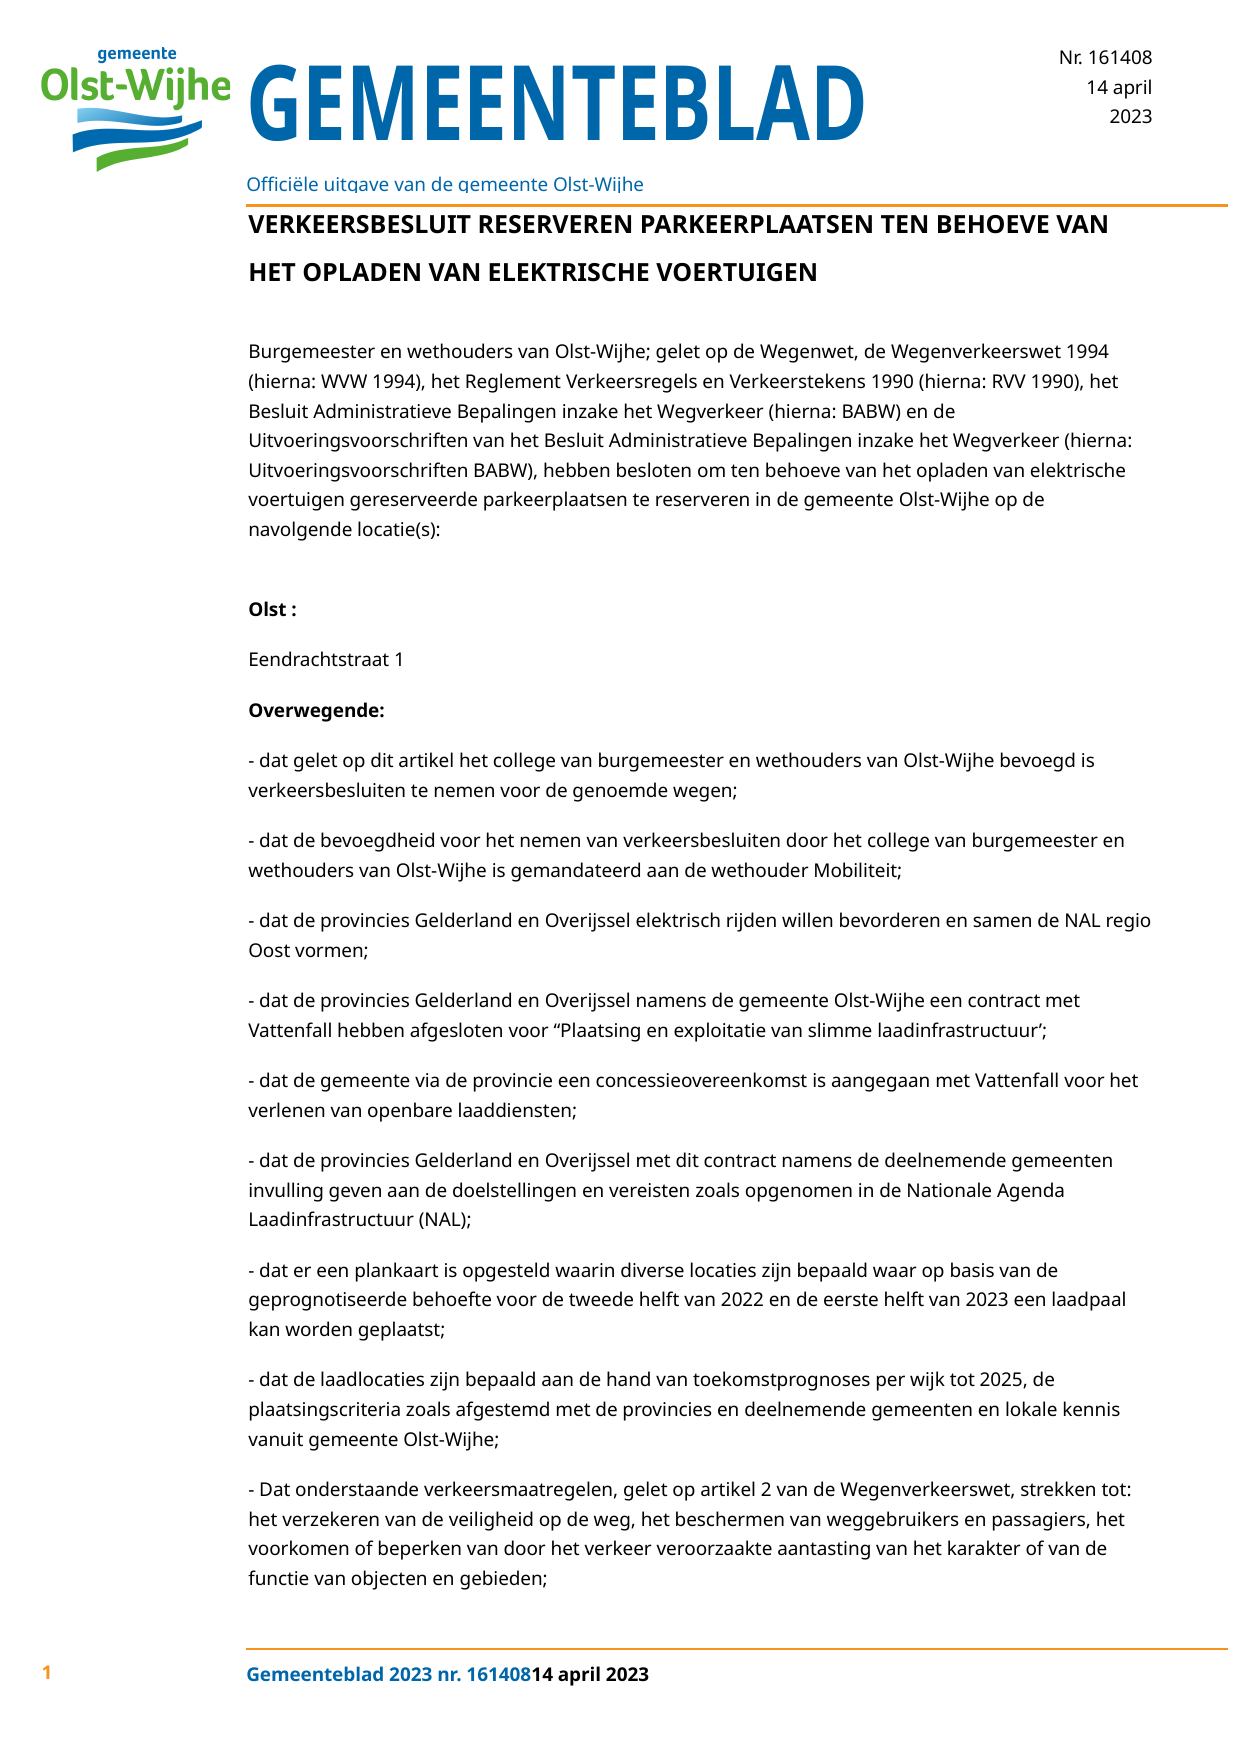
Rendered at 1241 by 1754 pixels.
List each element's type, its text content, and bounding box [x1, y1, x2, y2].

picture [41, 47, 231, 172]
text VERKEERSBESLUIT RESERVEREN PARKEERPLAATSEN TEN BEHOEVE VAN HET OPLADEN VAN ELEKTRISCHE VOERTUIGEN [248, 207, 1152, 288]
text Burgemeester en wethouders van Olst-Wijhe; gelet op de Wegenwet, de Wegenverkeerswet 1994 (hierna: WVW 1994), het Reglement Verkeersregels en Verkeerstekens 1990 (hierna: RVV 1990), het Besluit Administratieve Bepalingen inzake het Wegverkeer (hierna: BABW) en de Uitvoeringsvoorschriften van het Besluit Administratieve Bepalingen inzake het Wegverkeer (hierna: Uitvoeringsvoorschriften BABW), hebben besloten om ten behoeve van het opladen van elektrische voertuigen gereserveerde parkeerplaatsen te reserveren in de gemeente Olst-Wijhe op de navolgende locatie(s): [248, 339, 1152, 542]
text - dat de laadlocaties zijn bepaald aan de hand van toekomstprognoses per wijk tot 2025, de plaatsingscriteria zoals afgestemd met de provincies en deelnemende gemeenten en lokale kennis vanuit gemeente Olst-Wijhe; [248, 1367, 1152, 1451]
text - dat er een plankaart is opgesteld waarin diverse locaties zijn bepaald waar op basis van de geprognotiseerde behoefte voor de tweede helft van 2022 en de eerste helft van 2023 een laadpaal kan worden geplaatst; [248, 1257, 1152, 1342]
text - dat de provincies Gelderland en Overijssel met dit contract namens de deelnemende gemeenten invulling geven aan de doelstellingen en vereisten zoals opgenomen in de Nationale Agenda Laadinfrastructuur (NAL); [248, 1147, 1152, 1232]
text - dat gelet op dit artikel het college van burgemeester en wethouders van Olst-Wijhe bevoegd is verkeersbesluiten te nemen voor de genoemde wegen; [248, 747, 1152, 803]
text - Dat onderstaande verkeersmaatregelen, gelet op artikel 2 van de Wegenverkeerswet, strekken tot: het verzekeren van de veiligheid op de weg, het beschermen van weggebruikers en passagiers, het voorkomen of beperken van door het verkeer veroorzaakte aantasting van het karakter of van de functie van objecten en gebieden; [248, 1476, 1152, 1591]
text Overwegende: [248, 697, 1152, 723]
text - dat de bevoegdheid voor het nemen van verkeersbesluiten door het college van burgemeester en wethouders van Olst-Wijhe is gemandateerd aan de wethouder Mobiliteit; [248, 827, 1152, 883]
text - dat de gemeente via de provincie een concessieovereenkomst is aangegaan met Vattenfall voor het verlenen van openbare laaddiensten; [248, 1067, 1152, 1123]
text Olst : [248, 596, 1152, 622]
text - dat de provincies Gelderland en Overijssel elektrisch rijden willen bevorderen en samen de NAL regio Oost vormen; [248, 907, 1152, 963]
text Eendrachtstraat 1 [248, 647, 1152, 672]
text - dat de provincies Gelderland en Overijssel namens de gemeente Olst-Wijhe een contract met Vattenfall hebben afgesloten voor “Plaatsing en exploitatie van slimme laadinfrastructuur’; [248, 987, 1152, 1043]
